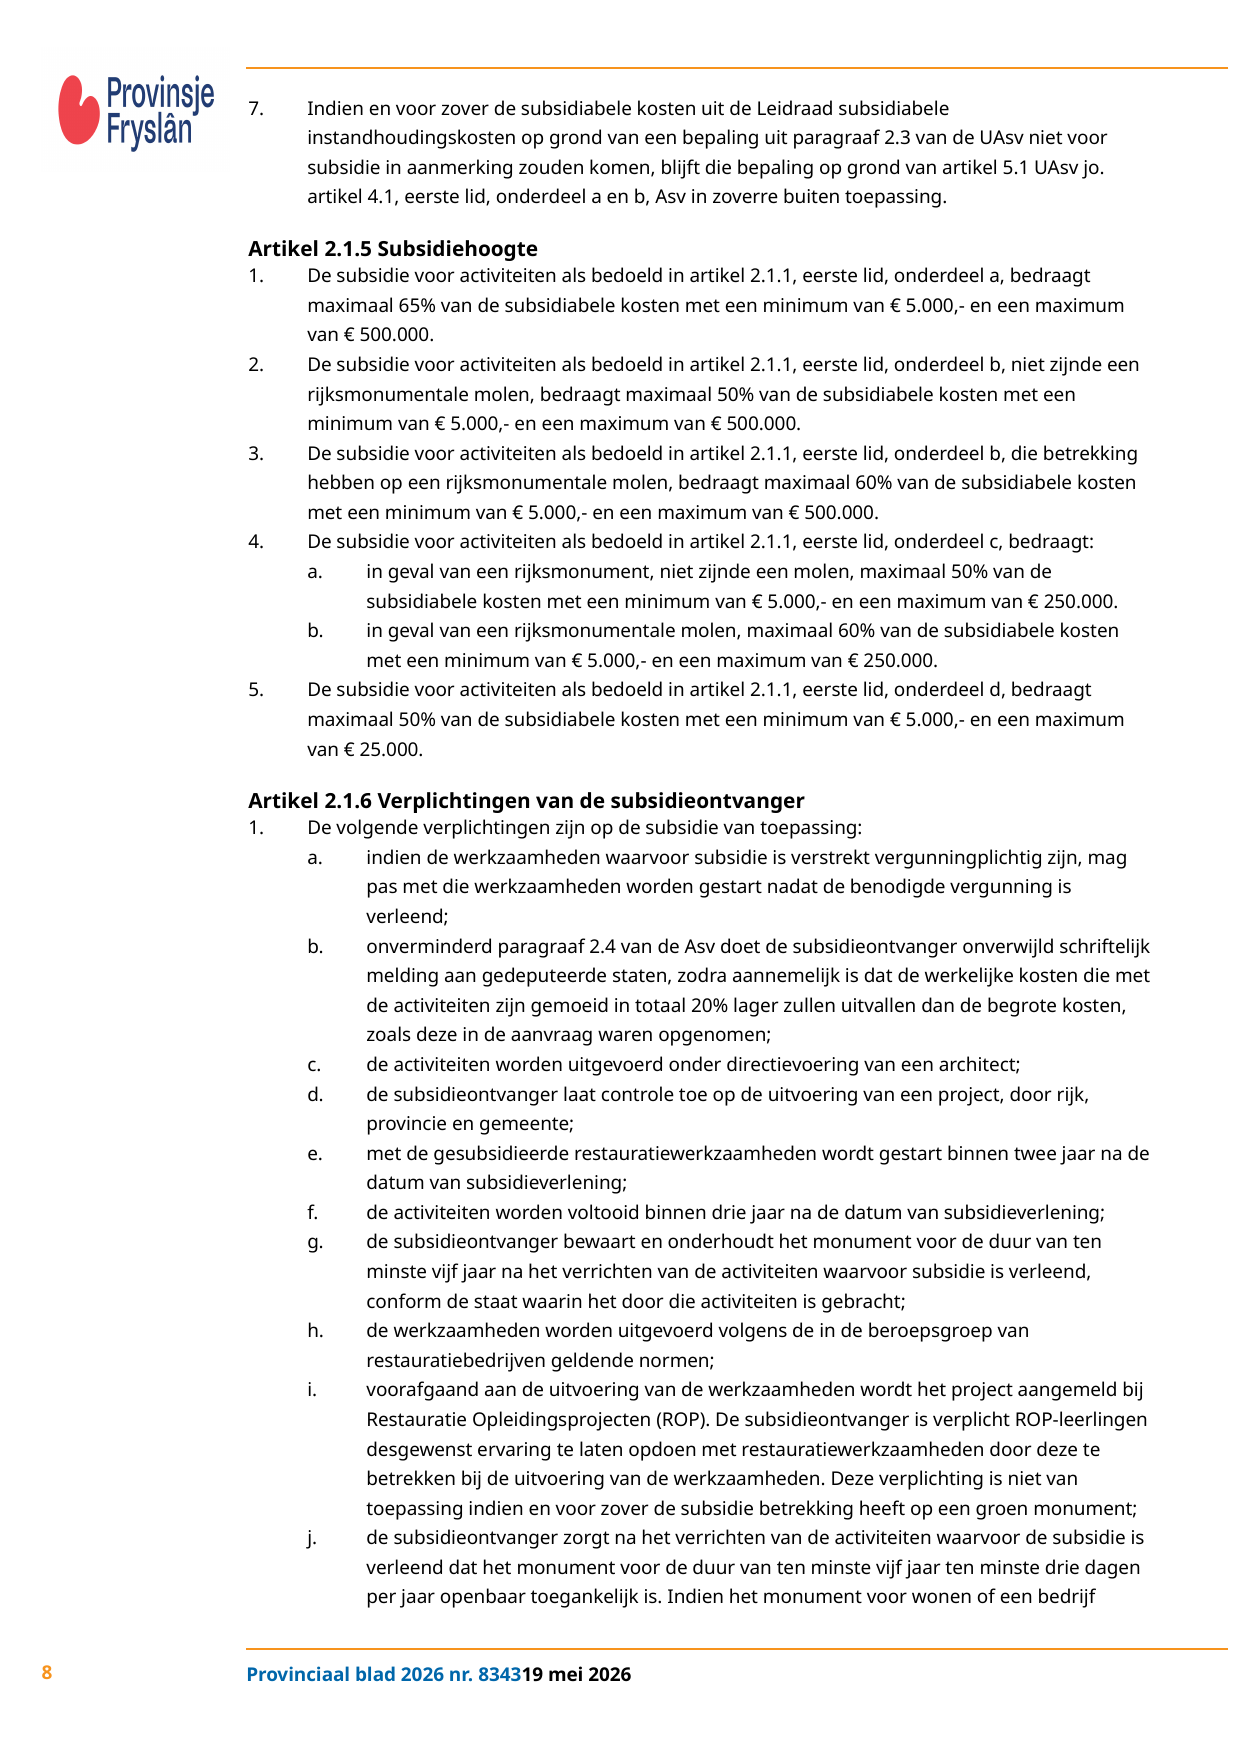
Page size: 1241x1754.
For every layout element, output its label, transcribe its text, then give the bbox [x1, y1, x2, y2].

list De subsidie voor activiteiten als bedoeld in artikel 2.1.1, eerste lid, onderdeel c, bedraagt: [248, 529, 1152, 554]
list voorafgaand aan de uitvoering van de werkzaamheden wordt het project aangemeld bij Restauratie Opleidingsprojecten (ROP). De subsidieontvanger is verplicht ROP-leerlingen desgewenst ervaring te laten opdoen met restauratiewerkzaamheden door deze te betrekken bij de uitvoering van de werkzaamheden. Deze verplichting is niet van toepassing indien en voor zover de subsidie betrekking heeft op een groen monument; [307, 1377, 1152, 1521]
list met de gesubsidieerde restauratiewerkzaamheden wordt gestart binnen twee jaar na de datum van subsidieverlening; [307, 1140, 1152, 1195]
list de werkzaamheden worden uitgevoerd volgens de in de beroepsgroep van restauratiebedrijven geldende normen; [307, 1317, 1152, 1373]
text Artikel 2.1.6 Verplichtingen van de subsidieontvanger [248, 786, 1152, 814]
list indien de werkzaamheden waarvoor subsidie is verstrekt vergunningplichtig zijn, mag pas met die werkzaamheden worden gestart nadat de benodigde vergunning is verleend; [307, 844, 1152, 929]
list de subsidieontvanger laat controle toe op de uitvoering van een project, door rijk, provincie en gemeente; [307, 1081, 1152, 1136]
list Indien en voor zover de subsidiabele kosten uit de Leidraad subsidiabele instandhoudingskosten op grond van een bepaling uit paragraaf 2.3 van de UAsv niet voor subsidie in aanmerking zouden komen, blijft die bepaling op grond van artikel 5.1 UAsv jo. artikel 4.1, eerste lid, onderdeel a en b, Asv in zoverre buiten toepassing. [248, 95, 1152, 209]
list de activiteiten worden uitgevoerd onder directievoering van een architect; [307, 1051, 1152, 1077]
list De subsidie voor activiteiten als bedoeld in artikel 2.1.1, eerste lid, onderdeel b, niet zijnde een rijksmonumentale molen, bedraagt maximaal 50% van de subsidiabele kosten met een minimum van € 5.000,- en een maximum van € 500.000. [248, 351, 1152, 436]
list de subsidieontvanger zorgt na het verrichten van de activiteiten waarvoor de subsidie is verleend dat het monument voor de duur van ten minste vijf jaar ten minste drie dagen per jaar openbaar toegankelijk is. Indien het monument voor wonen of een bedrijf [307, 1524, 1152, 1609]
picture [41, 47, 231, 172]
list De subsidie voor activiteiten als bedoeld in artikel 2.1.1, eerste lid, onderdeel b, die betrekking hebben op een rijksmonumentale molen, bedraagt maximaal 60% van de subsidiabele kosten met een minimum van € 5.000,- en een maximum van € 500.000. [248, 440, 1152, 525]
text Artikel 2.1.5 Subsidiehoogte [248, 234, 1152, 262]
list de subsidieontvanger bewaart en onderhoudt het monument voor de duur van ten minste vijf jaar na het verrichten van de activiteiten waarvoor subsidie is verleend, conform de staat waarin het door die activiteiten is gebracht; [307, 1229, 1152, 1314]
list De subsidie voor activiteiten als bedoeld in artikel 2.1.1, eerste lid, onderdeel d, bedraagt maximaal 50% van de subsidiabele kosten met een minimum van € 5.000,- en een maximum van € 25.000. [248, 677, 1152, 761]
list De volgende verplichtingen zijn op de subsidie van toepassing: [248, 814, 1152, 840]
list in geval van een rijksmonumentale molen, maximaal 60% van de subsidiabele kosten met een minimum van € 5.000,- en een maximum van € 250.000. [307, 617, 1152, 673]
list in geval van een rijksmonument, niet zijnde een molen, maximaal 50% van de subsidiabele kosten met een minimum van € 5.000,- en een maximum van € 250.000. [307, 558, 1152, 613]
list De subsidie voor activiteiten als bedoeld in artikel 2.1.1, eerste lid, onderdeel a, bedraagt maximaal 65% van de subsidiabele kosten met een minimum van € 5.000,- en een maximum van € 500.000. [248, 262, 1152, 347]
list de activiteiten worden voltooid binnen drie jaar na de datum van subsidieverlening; [307, 1199, 1152, 1225]
list onverminderd paragraaf 2.4 van de Asv doet de subsidieontvanger onverwijld schriftelijk melding aan gedeputeerde staten, zodra aannemelijk is dat de werkelijke kosten die met de activiteiten zijn gemoeid in totaal 20% lager zullen uitvallen dan de begrote kosten, zoals deze in de aanvraag waren opgenomen; [307, 933, 1152, 1047]
